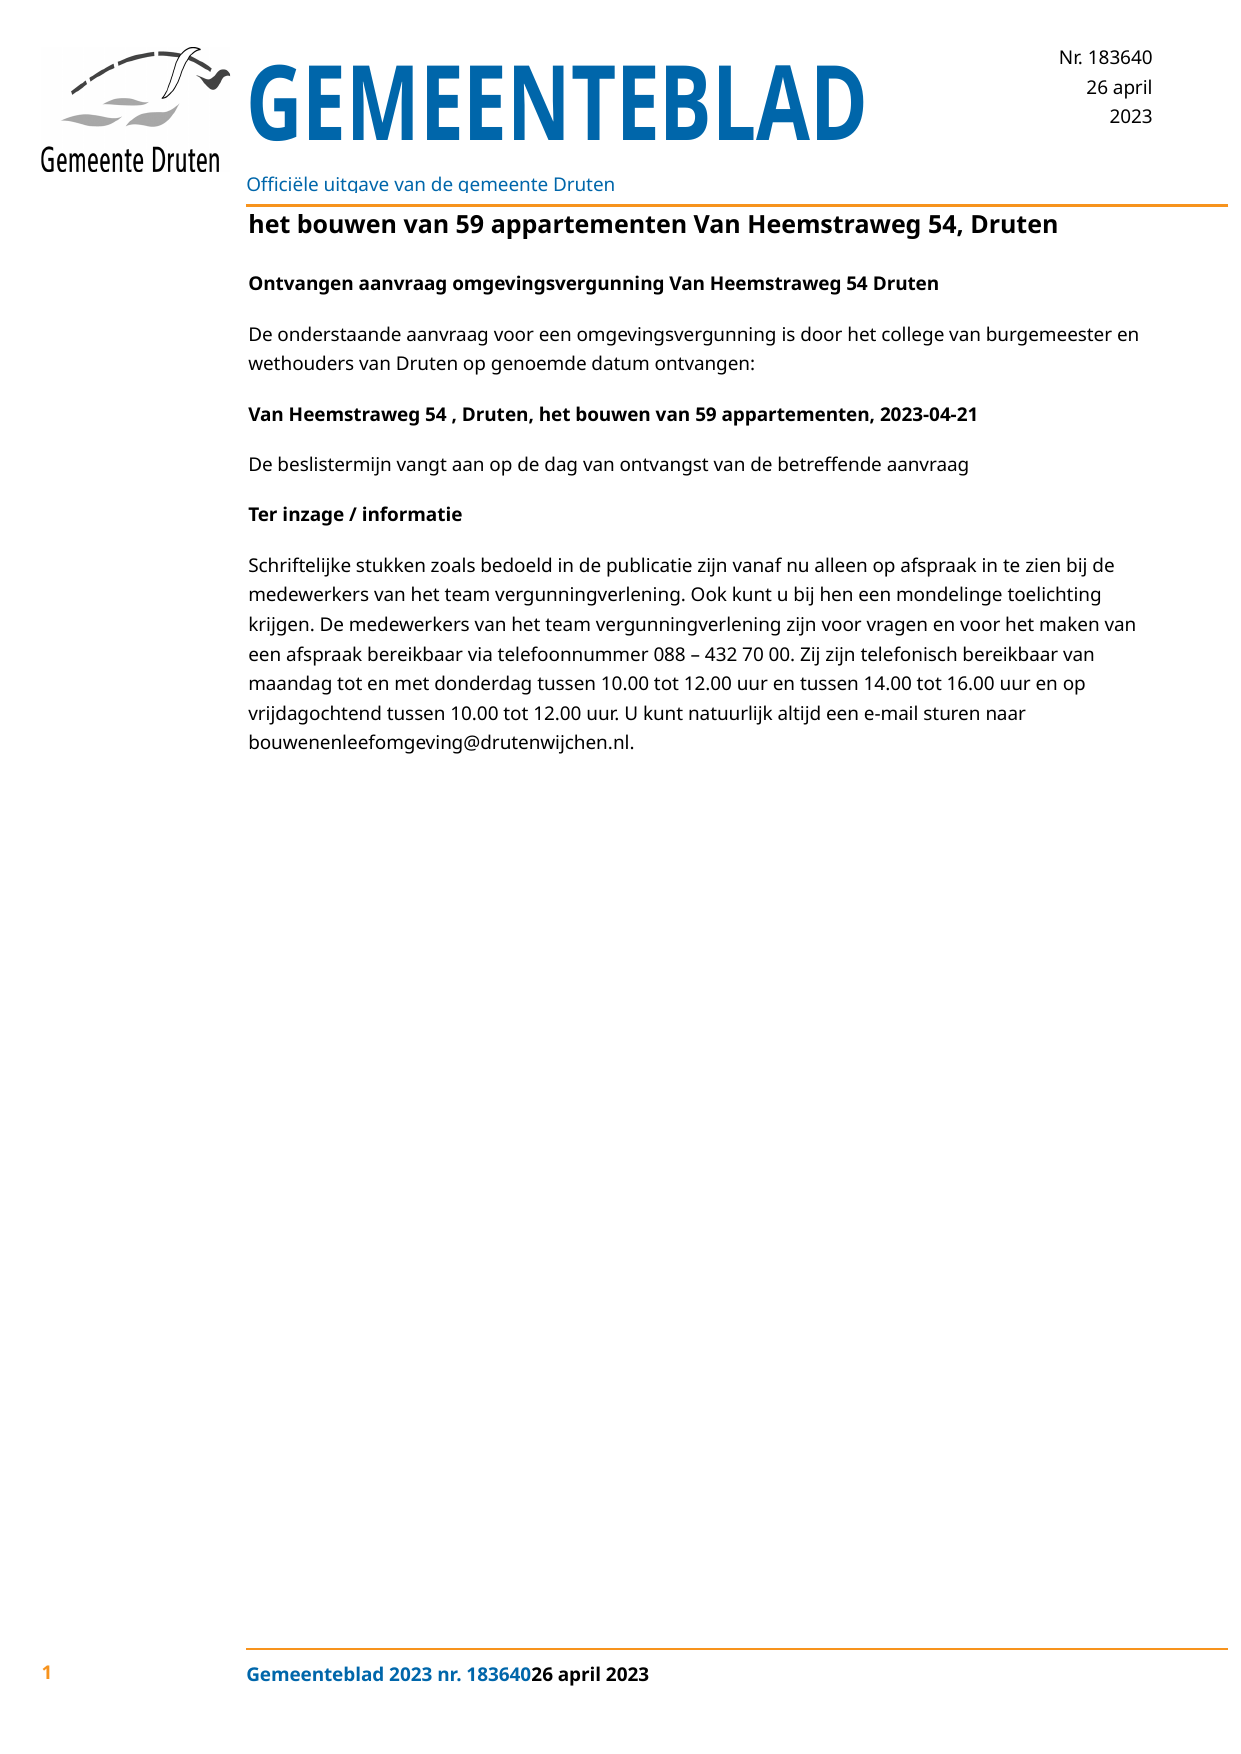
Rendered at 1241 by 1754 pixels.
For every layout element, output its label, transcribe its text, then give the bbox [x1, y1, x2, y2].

text Ter inzage / informatie [248, 502, 1152, 527]
text het bouwen van 59 appartementen Van Heemstraweg 54, Druten [248, 207, 1152, 241]
text De onderstaande aanvraag voor een omgevingsvergunning is door het college van burgemeester en wethouders van Druten op genoemde datum ontvangen: [248, 321, 1152, 376]
text De beslistermijn vangt aan op de dag van ontvangst van de betreffende aanvraag [248, 451, 1152, 477]
text Schriftelijke stukken zoals bedoeld in de publicatie zijn vanaf nu alleen op afspraak in te zien bij de medewerkers van het team vergunningverlening. Ook kunt u bij hen een mondelinge toelichting krijgen. De medewerkers van het team vergunningverlening zijn voor vragen en voor het maken van een afspraak bereikbaar via telefoonnummer 088 – 432 70 00. Zij zijn telefonisch bereikbaar van maandag tot en met donderdag tussen 10.00 tot 12.00 uur en tussen 14.00 tot 16.00 uur en op vrijdagochtend tussen 10.00 tot 12.00 uur. U kunt natuurlijk altijd een e-mail sturen naar bouwenenleefomgeving@drutenwijchen.nl. [248, 552, 1152, 755]
text Ontvangen aanvraag omgevingsvergunning Van Heemstraweg 54 Druten [248, 270, 1152, 296]
text Van Heemstraweg 54 , Druten, het bouwen van 59 appartementen, 2023-04-21 [248, 401, 1152, 426]
picture [41, 47, 231, 172]
